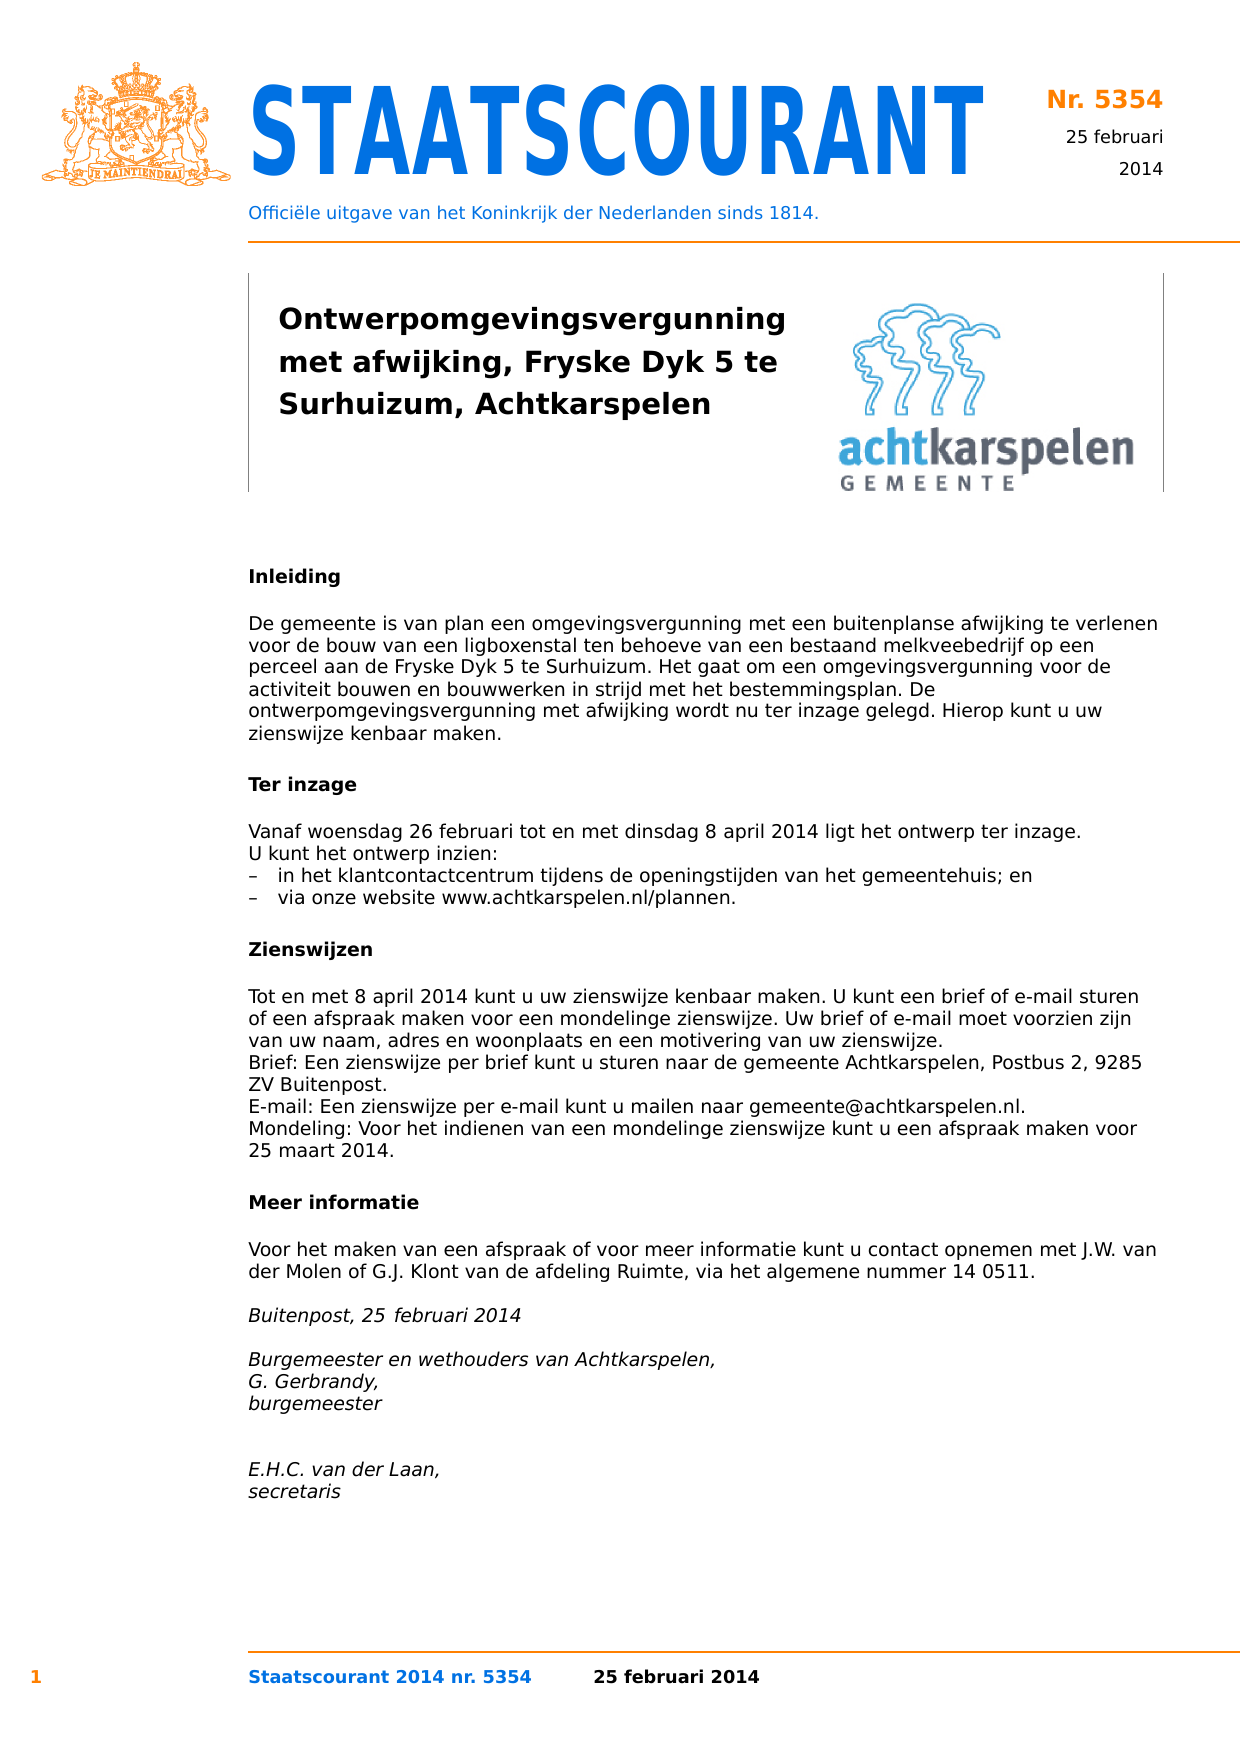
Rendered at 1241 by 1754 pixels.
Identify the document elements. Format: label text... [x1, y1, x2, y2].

table_header [25, 62, 248, 241]
text Burgemeester en wethouders van Achtkarspelen, G. Gerbrandy, burgemeester [248, 1349, 1163, 1415]
table_header STAATSCOURANT [248, 62, 998, 203]
text E-mail: Een zienswijze per e-mail kunt u mailen naar gemeente@achtkarspelen.nl. [248, 1096, 1163, 1118]
text Voor het maken van een afspraak of voor meer informatie kunt u contact opnemen met J.W. van der Molen of G.J. Klont van de afdeling Ruimte, via het algemene nummer 14 0511. [248, 1239, 1163, 1283]
text Vanaf woensdag 26 februari tot en met dinsdag 8 april 2014 ligt het ontwerp ter inzage. [248, 821, 1163, 843]
text – via onze website www.achtkarspelen.nl/plannen. [248, 887, 1163, 909]
text Tot en met 8 april 2014 kunt u uw zienswijze kenbaar maken. U kunt een brief of e-mail sturen of een afspraak maken voor een mondelinge zienswijze. Uw brief of e-mail moet voorzien zijn van uw naam, adres en woonplaats en een motivering van uw zienswijze. [248, 986, 1163, 1052]
picture [838, 302, 1134, 492]
subtitle Ter inzage [248, 774, 1163, 796]
table_header Nr. 5354 [998, 62, 1240, 121]
text De gemeente is van plan een omgevingsvergunning met een buitenplanse afwijking te verlenen voor de bouw van een ligboxenstal ten behoeve van een bestaand melkveebedrijf op een perceel aan de Fryske Dyk 5 te Surhuizum. Het gaat om een omgevingsvergunning voor de activiteit bouwen en bouwwerken in strijd met het bestemmingsplan. De ontwerpomgevingsvergunning met afwijking wordt nu ter inzage gelegd. Hierop kunt u uw zienswijze kenbaar maken. [248, 612, 1163, 744]
text – in het klantcontactcentrum tijdens de openingstijden van het gemeentehuis; en [248, 865, 1163, 887]
subtitle Ontwerpomgevingsvergunning met afwijking, Fryske Dyk 5 te Surhuizum, Achtkarspelen [249, 273, 1163, 492]
picture [41, 62, 231, 186]
table_cell Officiële uitgave van het Koninkrijk der Nederlanden sinds 1814. [248, 203, 1240, 241]
text E.H.C. van der Laan, secretaris [248, 1437, 1163, 1502]
text U kunt het ontwerp inzien: [248, 843, 1163, 865]
subtitle Zienswijzen [248, 939, 1163, 961]
text Mondeling: Voor het indienen van een mondelinge zienswijze kunt u een afspraak maken voor 25 maart 2014. [248, 1118, 1163, 1162]
table_cell 2014 [998, 153, 1240, 203]
table_cell 25 februari [998, 121, 1240, 153]
subtitle Meer informatie [248, 1192, 1163, 1214]
text Buitenpost, 25 februari 2014 [248, 1305, 1163, 1327]
text Brief: Een zienswijze per brief kunt u sturen naar de gemeente Achtkarspelen, Postbus 2, 9285 ZV Buitenpost. [248, 1052, 1163, 1096]
subtitle Inleiding [248, 566, 1163, 587]
